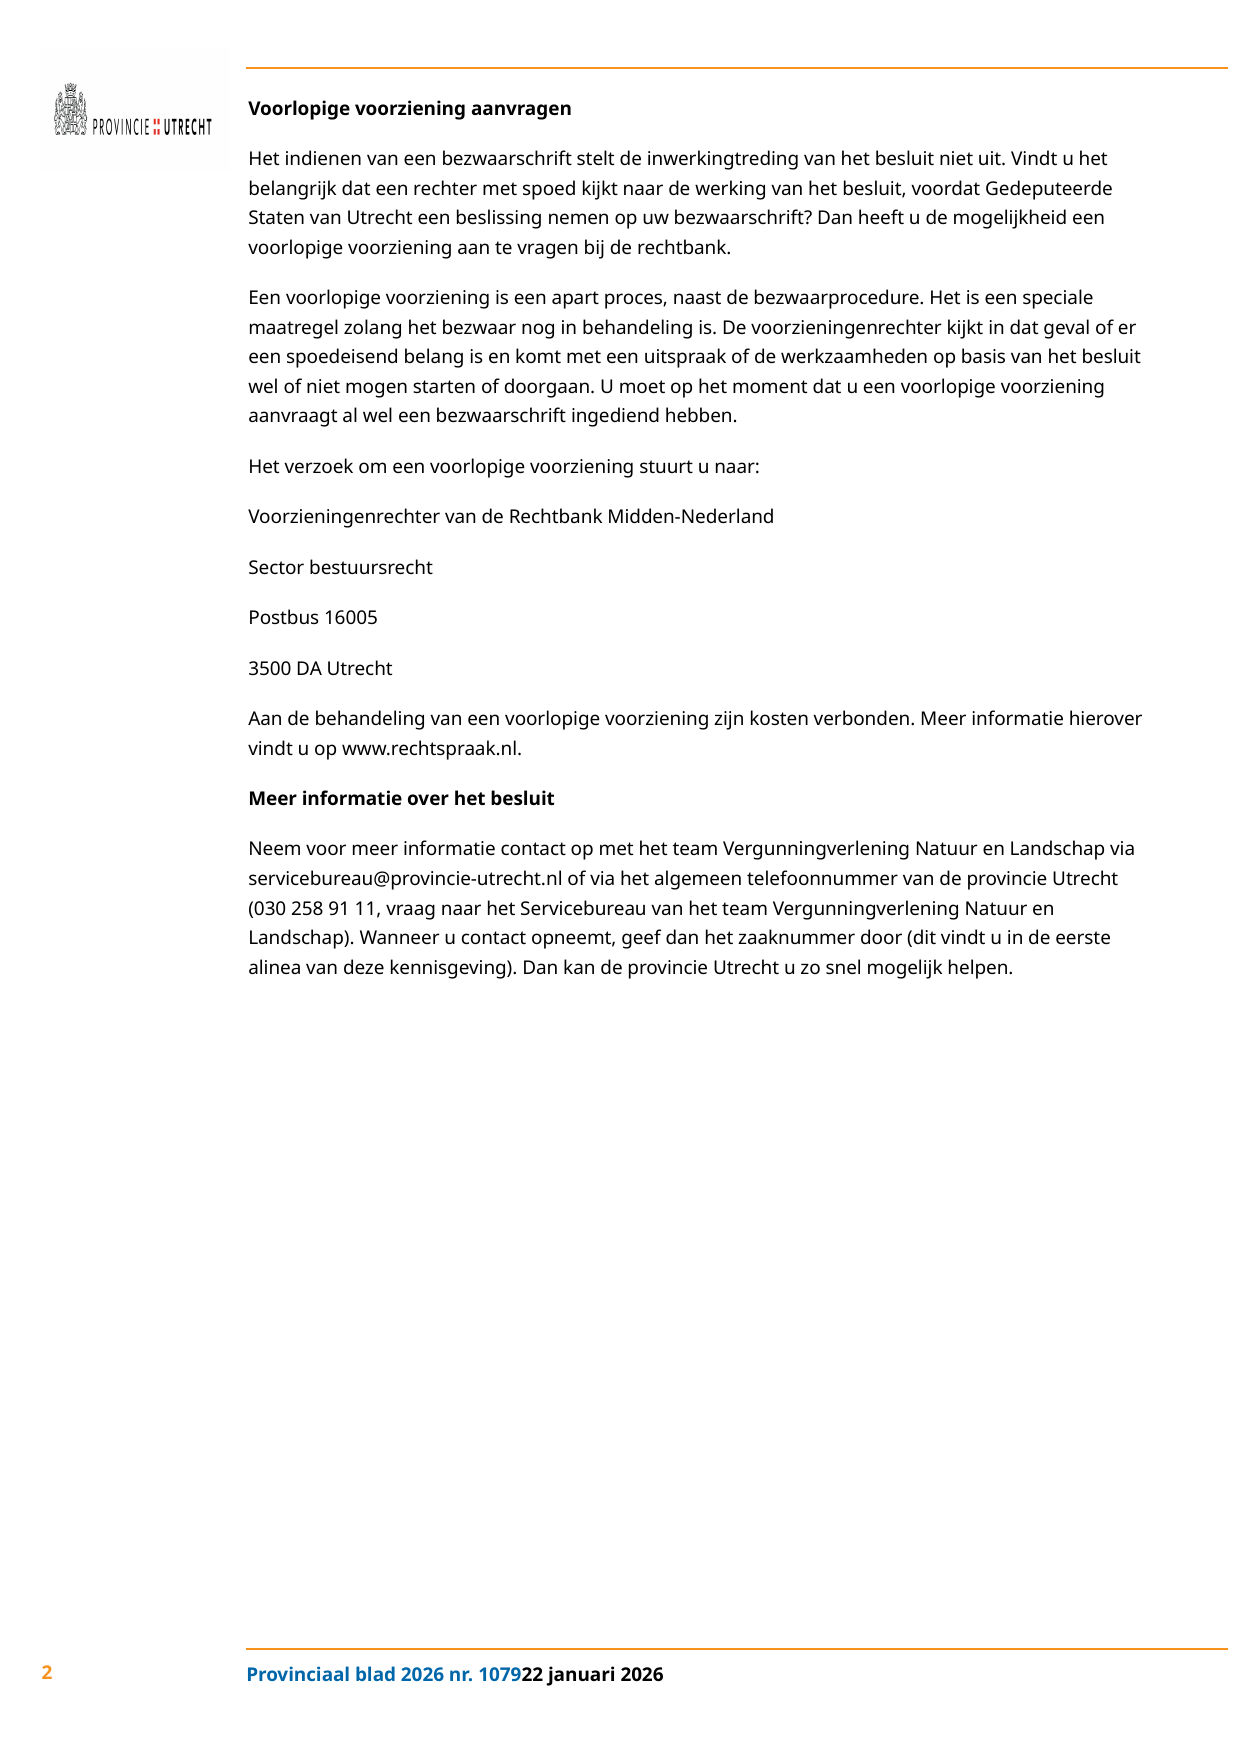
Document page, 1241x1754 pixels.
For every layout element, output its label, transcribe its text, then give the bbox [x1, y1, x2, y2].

picture [41, 47, 231, 172]
text Postbus 16005 [248, 604, 1152, 630]
text Het indienen van een bezwaarschrift stelt de inwerkingtreding van het besluit niet uit. Vindt u het belangrijk dat een rechter met spoed kijkt naar de werking van het besluit, voordat Gedeputeerde Staten van Utrecht een beslissing nemen op uw bezwaarschrift? Dan heeft u de mogelijkheid een voorlopige voorziening aan te vragen bij de rechtbank. [248, 145, 1152, 260]
text 3500 DA Utrecht [248, 655, 1152, 681]
text Voorzieningenrechter van de Rechtbank Midden-Nederland [248, 503, 1152, 529]
text Het verzoek om een voorlopige voorziening stuurt u naar: [248, 453, 1152, 479]
text Een voorlopige voorziening is een apart proces, naast de bezwaarprocedure. Het is een speciale maatregel zolang het bezwaar nog in behandeling is. De voorzieningenrechter kijkt in dat geval of er een spoedeisend belang is en komt met een uitspraak of de werkzaamheden op basis van het besluit wel of niet mogen starten of doorgaan. U moet op het moment dat u een voorlopige voorziening aanvraagt al wel een bezwaarschrift ingediend hebben. [248, 284, 1152, 428]
text Voorlopige voorziening aanvragen [248, 95, 1152, 121]
text Neem voor meer informatie contact op met het team Vergunningverlening Natuur en Landschap via servicebureau@provincie-utrecht.nl of via het algemeen telefoonnummer van de provincie Utrecht (030 258 91 11, vraag naar het Servicebureau van het team Vergunningverlening Natuur en Landschap). Wanneer u contact opneemt, geef dan het zaaknummer door (dit vindt u in de eerste alinea van deze kennisgeving). Dan kan de provincie Utrecht u zo snel mogelijk helpen. [248, 836, 1152, 980]
text Sector bestuursrecht [248, 554, 1152, 580]
text Aan de behandeling van een voorlopige voorziening zijn kosten verbonden. Meer informatie hierover vindt u op www.rechtspraak.nl. [248, 705, 1152, 761]
text Meer informatie over het besluit [248, 785, 1152, 811]
